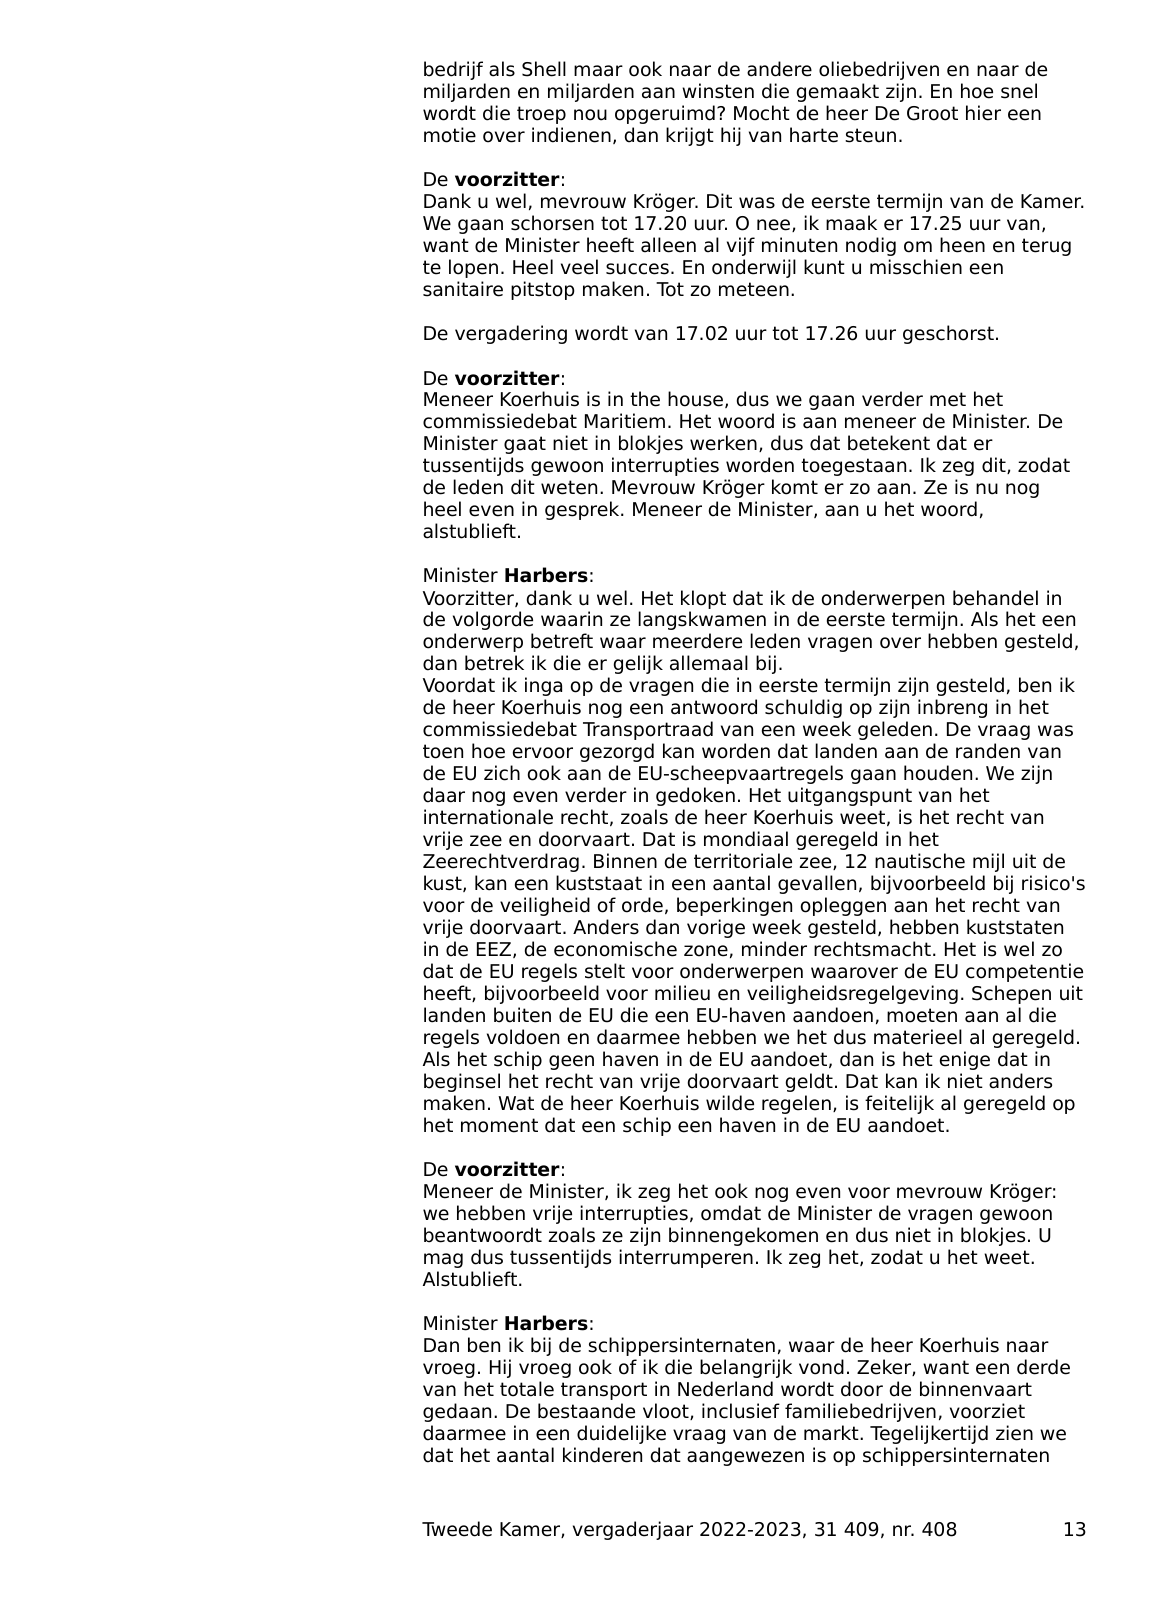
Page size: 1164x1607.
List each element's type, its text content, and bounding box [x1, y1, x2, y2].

text bedrijf als Shell maar ook naar de andere oliebedrijven en naar de miljarden en miljarden aan winsten die gemaakt zijn. En hoe snel wordt die troep nou opgeruimd? Mocht de heer De Groot hier een motie over indienen, dan krijgt hij van harte steun. [422, 59, 1087, 147]
text Dan ben ik bij de schippersinternaten, waar de heer Koerhuis naar vroeg. Hij vroeg ook of ik die belangrijk vond. Zeker, want een derde van het totale transport in Nederland wordt door de binnenvaart gedaan. De bestaande vloot, inclusief familiebedrijven, voorziet daarmee in een duidelijke vraag van de markt. Tegelijkertijd zien we dat het aantal kinderen dat aangewezen is op schippersinternaten [422, 1335, 1087, 1467]
text Minister Harbers: [422, 565, 1087, 587]
text De vergadering wordt van 17.02 uur tot 17.26 uur geschorst. [422, 323, 1087, 345]
text De voorzitter: [422, 169, 1087, 191]
text Meneer Koerhuis is in the house, dus we gaan verder met het commissiedebat Maritiem. Het woord is aan meneer de Minister. De Minister gaat niet in blokjes werken, dus dat betekent dat er tussentijds gewoon interrupties worden toegestaan. Ik zeg dit, zodat de leden dit weten. Mevrouw Kröger komt er zo aan. Ze is nu nog heel even in gesprek. Meneer de Minister, aan u het woord, alstublieft. [422, 389, 1087, 543]
text Voorzitter, dank u wel. Het klopt dat ik de onderwerpen behandel in de volgorde waarin ze langskwamen in de eerste termijn. Als het een onderwerp betreft waar meerdere leden vragen over hebben gesteld, dan betrek ik die er gelijk allemaal bij. [422, 587, 1087, 675]
text De voorzitter: [422, 367, 1087, 389]
text Meneer de Minister, ik zeg het ook nog even voor mevrouw Kröger: we hebben vrije interrupties, omdat de Minister de vragen gewoon beantwoordt zoals ze zijn binnengekomen en dus niet in blokjes. U mag dus tussentijds interrumperen. Ik zeg het, zodat u het weet. Alstublieft. [422, 1181, 1087, 1291]
text De voorzitter: [422, 1159, 1087, 1181]
text Voordat ik inga op de vragen die in eerste termijn zijn gesteld, ben ik de heer Koerhuis nog een antwoord schuldig op zijn inbreng in het commissiedebat Transportraad van een week geleden. De vraag was toen hoe ervoor gezorgd kan worden dat landen aan de randen van de EU zich ook aan de EU-scheepvaartregels gaan houden. We zijn daar nog even verder in gedoken. Het uitgangspunt van het internationale recht, zoals de heer Koerhuis weet, is het recht van vrije zee en doorvaart. Dat is mondiaal geregeld in het Zeerechtverdrag. Binnen de territoriale zee, 12 nautische mijl uit de kust, kan een kuststaat in een aantal gevallen, bijvoorbeeld bij risico's voor de veiligheid of orde, beperkingen opleggen aan het recht van vrije doorvaart. Anders dan vorige week gesteld, hebben kuststaten in de EEZ, de economische zone, minder rechtsmacht. Het is wel zo dat de EU regels stelt voor onderwerpen waarover de EU competentie heeft, bijvoorbeeld voor milieu en veiligheidsregelgeving. Schepen uit landen buiten de EU die een EU-haven aandoen, moeten aan al die regels voldoen en daarmee hebben we het dus materieel al geregeld. Als het schip geen haven in de EU aandoet, dan is het enige dat in beginsel het recht van vrije doorvaart geldt. Dat kan ik niet anders maken. Wat de heer Koerhuis wilde regelen, is feitelijk al geregeld op het moment dat een schip een haven in de EU aandoet. [422, 675, 1087, 1137]
text Dank u wel, mevrouw Kröger. Dit was de eerste termijn van de Kamer. We gaan schorsen tot 17.20 uur. O nee, ik maak er 17.25 uur van, want de Minister heeft alleen al vijf minuten nodig om heen en terug te lopen. Heel veel succes. En onderwijl kunt u misschien een sanitaire pitstop maken. Tot zo meteen. [422, 191, 1087, 301]
text Minister Harbers: [422, 1313, 1087, 1335]
